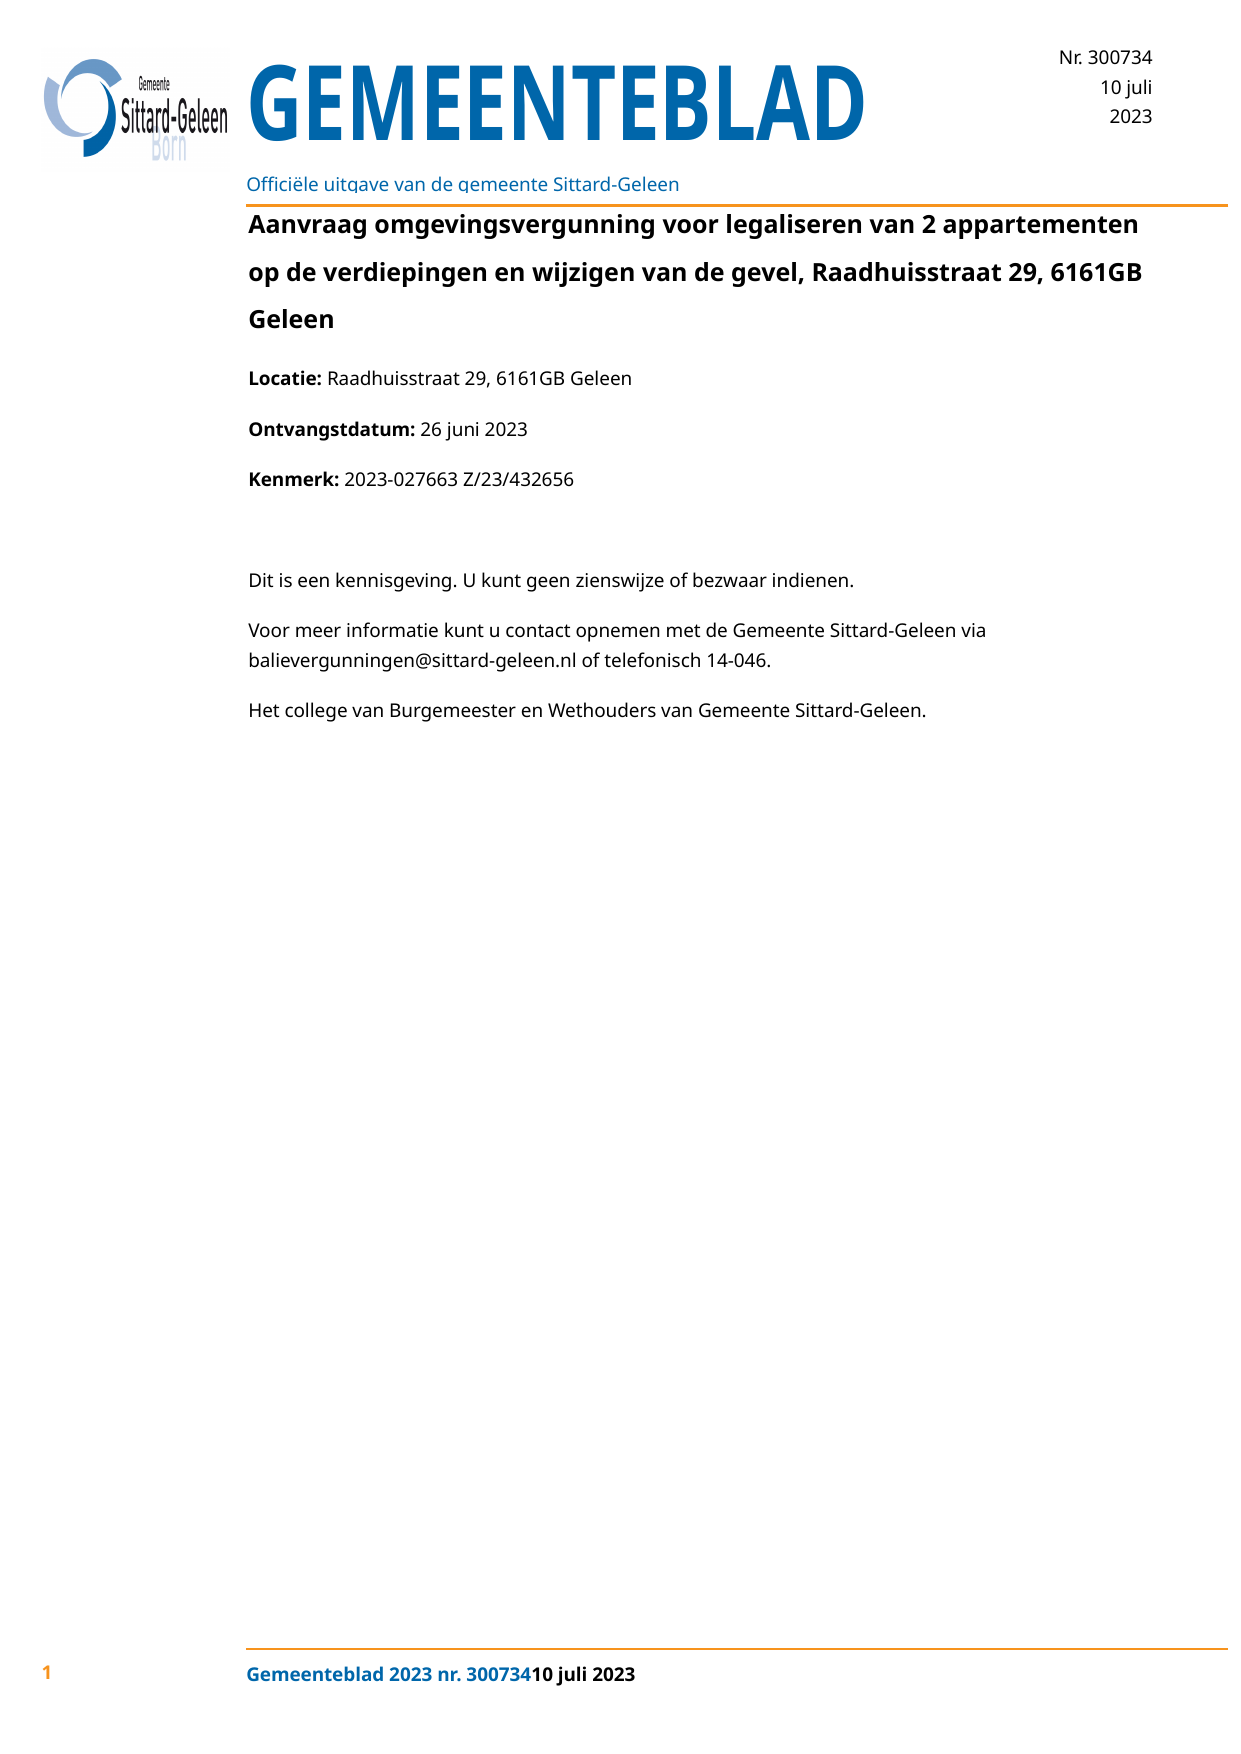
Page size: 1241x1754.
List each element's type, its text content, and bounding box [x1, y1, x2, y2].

text Voor meer informatie kunt u contact opnemen met de Gemeente Sittard-Geleen via balievergunningen@sittard-geleen.nl of telefonisch 14-046. [248, 618, 1152, 673]
text Aanvraag omgevingsvergunning voor legaliseren van 2 appartementen op de verdiepingen en wijzigen van de gevel, Raadhuisstraat 29, 6161GB Geleen [248, 207, 1152, 336]
text Het college van Burgemeester en Wethouders van Gemeente Sittard-Geleen. [248, 698, 1152, 723]
text Ontvangstdatum: 26 juni 2023 [248, 416, 1152, 442]
picture [41, 47, 231, 172]
text Locatie: Raadhuisstraat 29, 6161GB Geleen [248, 366, 1152, 391]
text Dit is een kennisgeving. U kunt geen zienswijze of bezwaar indienen. [248, 567, 1152, 593]
text Kenmerk: 2023-027663 Z/23/432656 [248, 466, 1152, 492]
